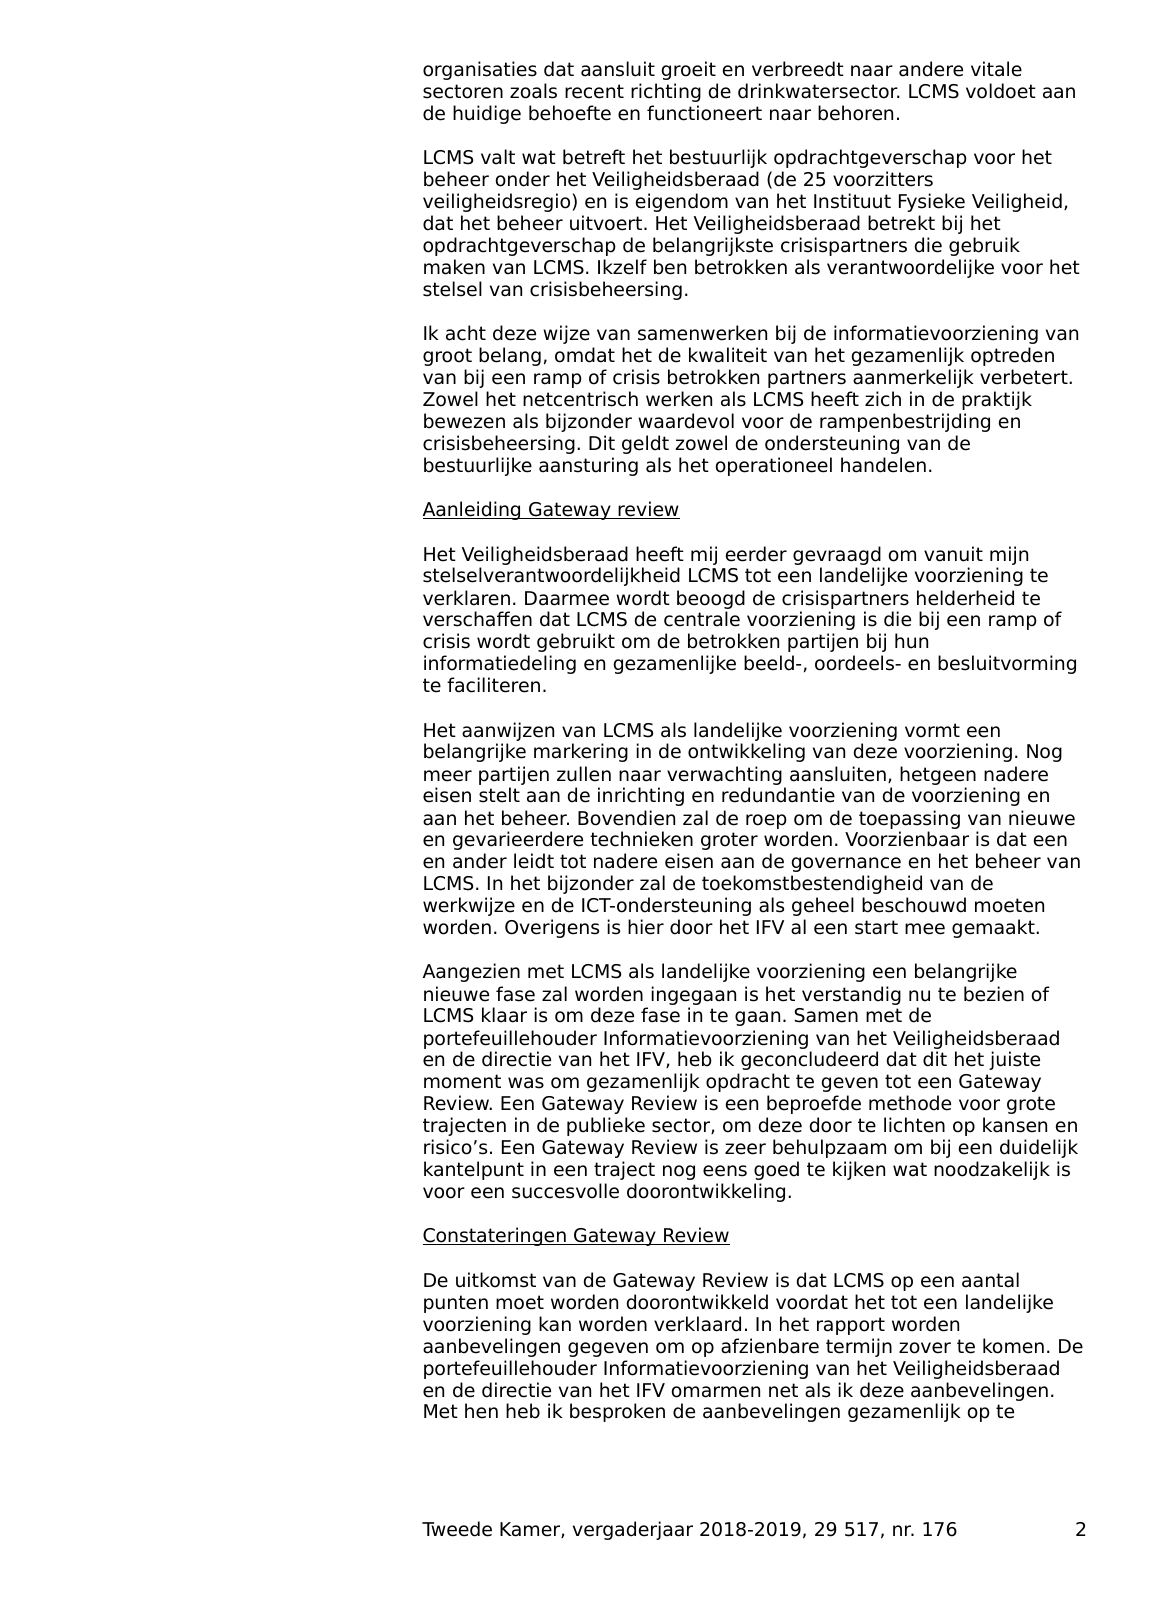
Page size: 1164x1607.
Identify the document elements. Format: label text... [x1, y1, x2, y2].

text Het Veiligheidsberaad heeft mij eerder gevraagd om vanuit mijn stelselverantwoordelijkheid LCMS tot een landelijke voorziening te verklaren. Daarmee wordt beoogd de crisispartners helderheid te verschaffen dat LCMS de centrale voorziening is die bij een ramp of crisis wordt gebruikt om de betrokken partijen bij hun informatiedeling en gezamenlijke beeld-, oordeels- en besluitvorming te faciliteren. [422, 543, 1087, 697]
text Aangezien met LCMS als landelijke voorziening een belangrijke nieuwe fase zal worden ingegaan is het verstandig nu te bezien of LCMS klaar is om deze fase in te gaan. Samen met de portefeuillehouder Informatievoorziening van het Veiligheidsberaad en de directie van het IFV, heb ik geconcludeerd dat dit het juiste moment was om gezamenlijk opdracht te geven tot een Gateway Review. Een Gateway Review is een beproefde methode voor grote trajecten in de publieke sector, om deze door te lichten op kansen en risico’s. Een Gateway Review is zeer behulpzaam om bij een duidelijk kantelpunt in een traject nog eens goed te kijken wat noodzakelijk is voor een succesvolle doorontwikkeling. [422, 961, 1087, 1203]
text Ik acht deze wijze van samenwerken bij de informatievoorziening van groot belang, omdat het de kwaliteit van het gezamenlijk optreden van bij een ramp of crisis betrokken partners aanmerkelijk verbetert. Zowel het netcentrisch werken als LCMS heeft zich in de praktijk bewezen als bijzonder waardevol voor de rampenbestrijding en crisisbeheersing. Dit geldt zowel de ondersteuning van de bestuurlijke aansturing als het operationeel handelen. [422, 323, 1087, 477]
text Het aanwijzen van LCMS als landelijke voorziening vormt een belangrijke markering in de ontwikkeling van deze voorziening. Nog meer partijen zullen naar verwachting aansluiten, hetgeen nadere eisen stelt aan de inrichting en redundantie van de voorziening en aan het beheer. Bovendien zal de roep om de toepassing van nieuwe en gevarieerdere technieken groter worden. Voorzienbaar is dat een en ander leidt tot nadere eisen aan de governance en het beheer van LCMS. In het bijzonder zal de toekomstbestendigheid van de werkwijze en de ICT-ondersteuning als geheel beschouwd moeten worden. Overigens is hier door het IFV al een start mee gemaakt. [422, 719, 1087, 939]
text organisaties dat aansluit groeit en verbreedt naar andere vitale sectoren zoals recent richting de drinkwatersector. LCMS voldoet aan de huidige behoefte en functioneert naar behoren. [422, 59, 1087, 125]
text De uitkomst van de Gateway Review is dat LCMS op een aantal punten moet worden doorontwikkeld voordat het tot een landelijke voorziening kan worden verklaard. In het rapport worden aanbevelingen gegeven om op afzienbare termijn zover te komen. De portefeuillehouder Informatievoorziening van het Veiligheidsberaad en de directie van het IFV omarmen net als ik deze aanbevelingen. Met hen heb ik besproken de aanbevelingen gezamenlijk op te [422, 1269, 1087, 1423]
subtitle Aanleiding Gateway review [422, 499, 1087, 521]
subtitle Constateringen Gateway Review [422, 1225, 1087, 1247]
text LCMS valt wat betreft het bestuurlijk opdrachtgeverschap voor het beheer onder het Veiligheidsberaad (de 25 voorzitters veiligheidsregio) en is eigendom van het Instituut Fysieke Veiligheid, dat het beheer uitvoert. Het Veiligheidsberaad betrekt bij het opdrachtgeverschap de belangrijkste crisispartners die gebruik maken van LCMS. Ikzelf ben betrokken als verantwoordelijke voor het stelsel van crisisbeheersing. [422, 147, 1087, 301]
